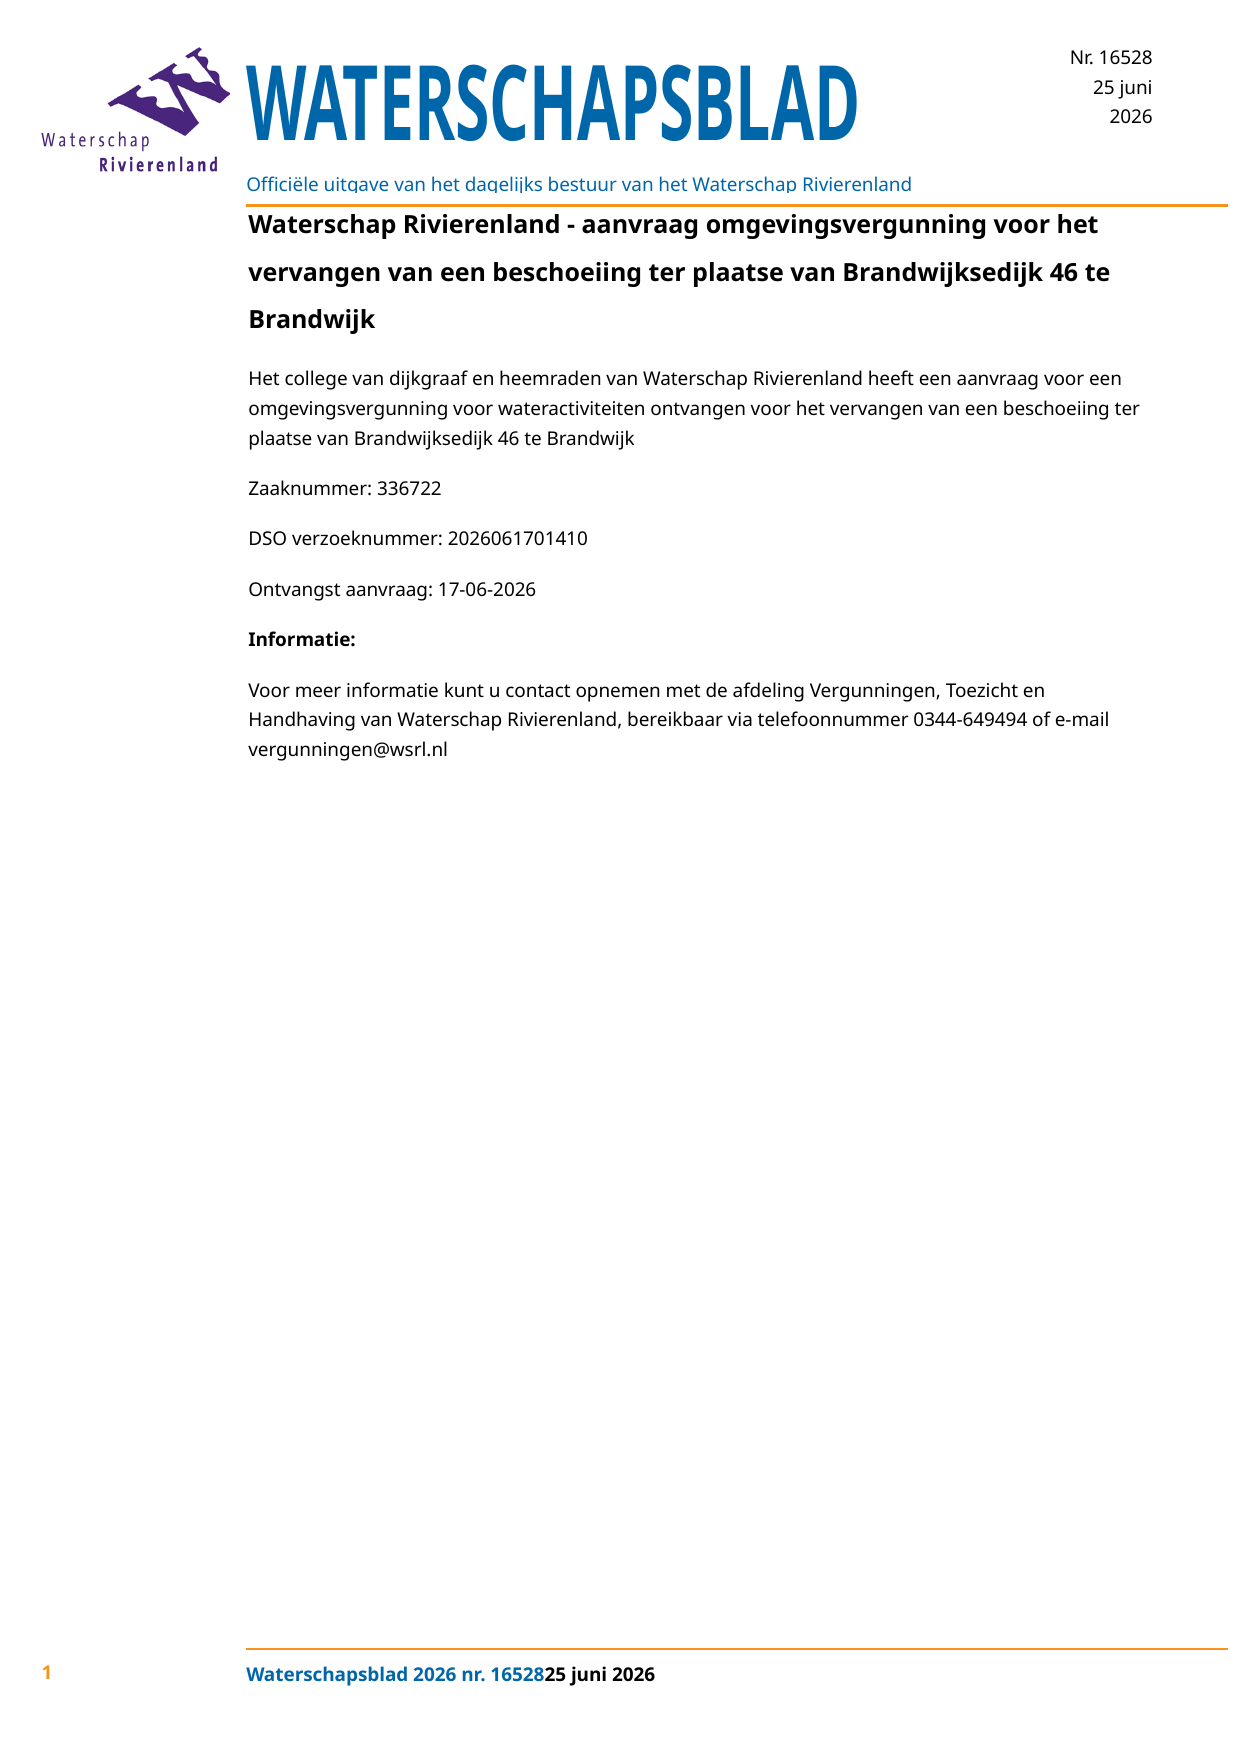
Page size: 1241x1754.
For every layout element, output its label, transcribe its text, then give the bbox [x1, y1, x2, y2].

text Ontvangst aanvraag: 17-06-2026 [248, 576, 1152, 602]
text Waterschap Rivierenland - aanvraag omgevingsvergunning voor het vervangen van een beschoeiing ter plaatse van Brandwijksedijk 46 te Brandwijk [248, 207, 1152, 336]
picture [41, 47, 231, 172]
text Het college van dijkgraaf en heemraden van Waterschap Rivierenland heeft een aanvraag voor een omgevingsvergunning voor wateractiviteiten ontvangen voor het vervangen van een beschoeiing ter plaatse van Brandwijksedijk 46 te Brandwijk [248, 366, 1152, 450]
text Informatie: [248, 626, 1152, 652]
text DSO verzoeknummer: 2026061701410 [248, 526, 1152, 551]
text Voor meer informatie kunt u contact opnemen met de afdeling Vergunningen, Toezicht en Handhaving van Waterschap Rivierenland, bereikbaar via telefoonnummer 0344-649494 of e-mail vergunningen@wsrl.nl [248, 677, 1152, 762]
text Zaaknummer: 336722 [248, 475, 1152, 501]
